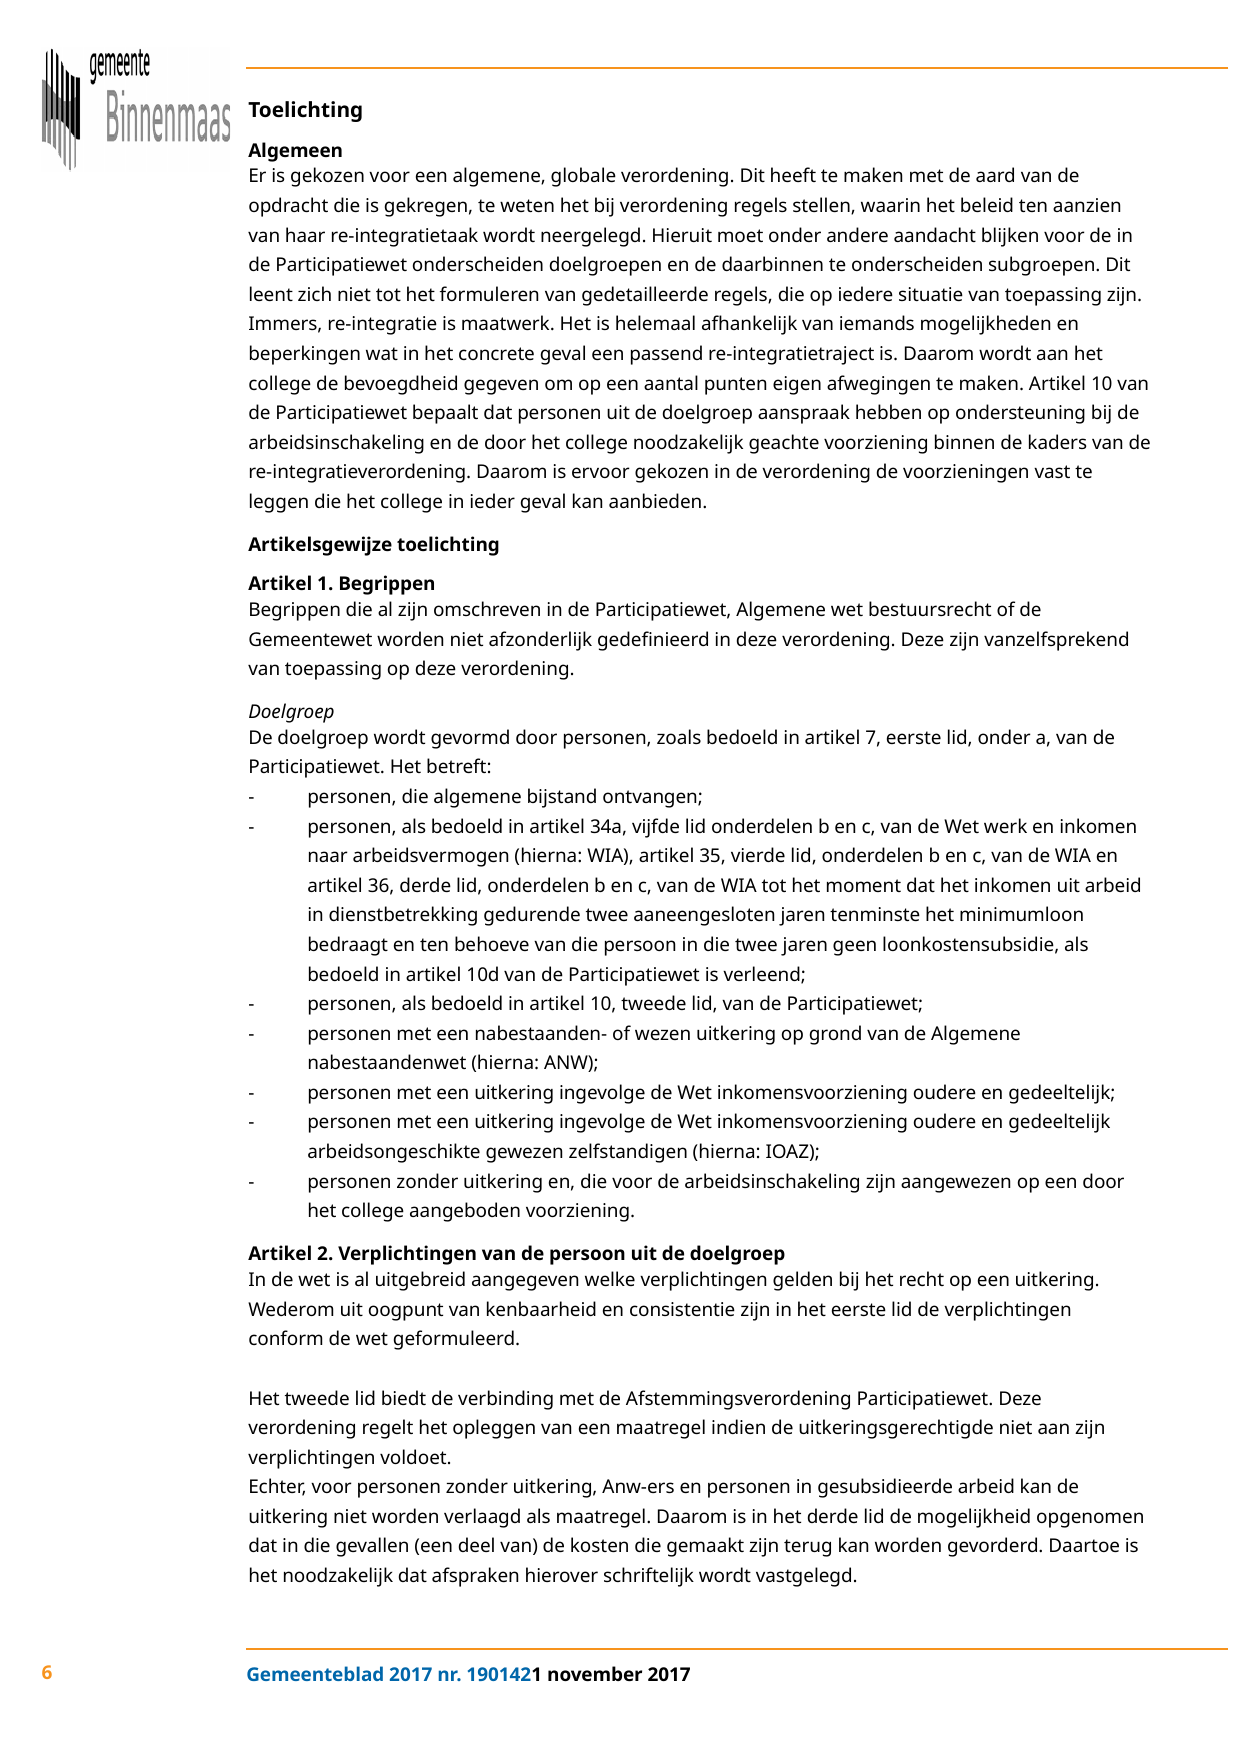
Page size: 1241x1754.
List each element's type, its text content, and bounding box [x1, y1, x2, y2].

list personen met een uitkering ingevolge de Wet inkomensvoorziening oudere en gedeeltelijk; [248, 1079, 1152, 1105]
list personen, als bedoeld in artikel 34a, vijfde lid onderdelen b en c, van de Wet werk en inkomen naar arbeidsvermogen (hierna: WIA), artikel 35, vierde lid, onderdelen b en c, van de WIA en artikel 36, derde lid, onderdelen b en c, van de WIA tot het moment dat het inkomen uit arbeid in dienstbetrekking gedurende twee aaneengesloten jaren tenminste het minimumloon bedraagt en ten behoeve van die persoon in die twee jaren geen loonkostensubsidie, als bedoeld in artikel 10d van de Participatiewet is verleend; [248, 813, 1152, 987]
text Toelichting [248, 95, 1152, 123]
list personen zonder uitkering en, die voor de arbeidsinschakeling zijn aangewezen op een door het college aangeboden voorziening. [248, 1168, 1152, 1223]
list personen met een uitkering ingevolge de Wet inkomensvoorziening oudere en gedeeltelijk arbeidsongeschikte gewezen zelfstandigen (hierna: IOAZ); [248, 1109, 1152, 1164]
text Echter, voor personen zonder uitkering, Anw-ers en personen in gesubsidieerde arbeid kan de uitkering niet worden verlaagd als maatregel. Daarom is in het derde lid de mogelijkheid opgenomen dat in die gevallen (een deel van) de kosten die gemaakt zijn terug kan worden gevorderd. Daartoe is het noodzakelijk dat afspraken hierover schriftelijk wordt vastgelegd. [248, 1473, 1152, 1588]
text Artikel 1. Begrippen [248, 570, 1152, 596]
text Artikel 2. Verplichtingen van de persoon uit de doelgroep [248, 1241, 1152, 1266]
list personen met een nabestaanden- of wezen uitkering op grond van de Algemene nabestaandenwet (hierna: ANW); [248, 1020, 1152, 1075]
list personen, die algemene bijstand ontvangen; [248, 783, 1152, 809]
text Artikelsgewijze toelichting [248, 531, 1152, 557]
text Algemeen [248, 137, 1152, 163]
list personen, als bedoeld in artikel 10, tweede lid, van de Participatiewet; [248, 990, 1152, 1016]
text Begrippen die al zijn omschreven in de Participatiewet, Algemene wet bestuursrecht of de Gemeentewet worden niet afzonderlijk gedefinieerd in deze verordening. Deze zijn vanzelfsprekend van toepassing op deze verordening. [248, 596, 1152, 681]
text Het tweede lid biedt de verbinding met de Afstemmingsverordening Participatiewet. Deze verordening regelt het opleggen van een maatregel indien de uitkeringsgerechtigde niet aan zijn verplichtingen voldoet. [248, 1385, 1152, 1469]
picture [41, 47, 231, 172]
text Er is gekozen voor een algemene, globale verordening. Dit heeft te maken met de aard van de opdracht die is gekregen, te weten het bij verordening regels stellen, waarin het beleid ten aanzien van haar re-integratietaak wordt neergelegd. Hieruit moet onder andere aandacht blijken voor de in de Participatiewet onderscheiden doelgroepen en de daarbinnen te onderscheiden subgroepen. Dit leent zich niet tot het formuleren van gedetailleerde regels, die op iedere situatie van toepassing zijn. Immers, re-integratie is maatwerk. Het is helemaal afhankelijk van iemands mogelijkheden en beperkingen wat in het concrete geval een passend re-integratietraject is. Daarom wordt aan het college de bevoegdheid gegeven om op een aantal punten eigen afwegingen te maken. Artikel 10 van de Participatiewet bepaalt dat personen uit de doelgroep aanspraak hebben op ondersteuning bij de arbeidsinschakeling en de door het college noodzakelijk geachte voorziening binnen de kaders van de re-integratieverordening. Daarom is ervoor gekozen in de verordening de voorzieningen vast te leggen die het college in ieder geval kan aanbieden. [248, 163, 1152, 514]
text Doelgroep [248, 698, 1152, 724]
text In de wet is al uitgebreid aangegeven welke verplichtingen gelden bij het recht op een uitkering. Wederom uit oogpunt van kenbaarheid en consistentie zijn in het eerste lid de verplichtingen conform de wet geformuleerd. [248, 1266, 1152, 1351]
text De doelgroep wordt gevormd door personen, zoals bedoeld in artikel 7, eerste lid, onder a, van de Participatiewet. Het betreft: [248, 724, 1152, 779]
